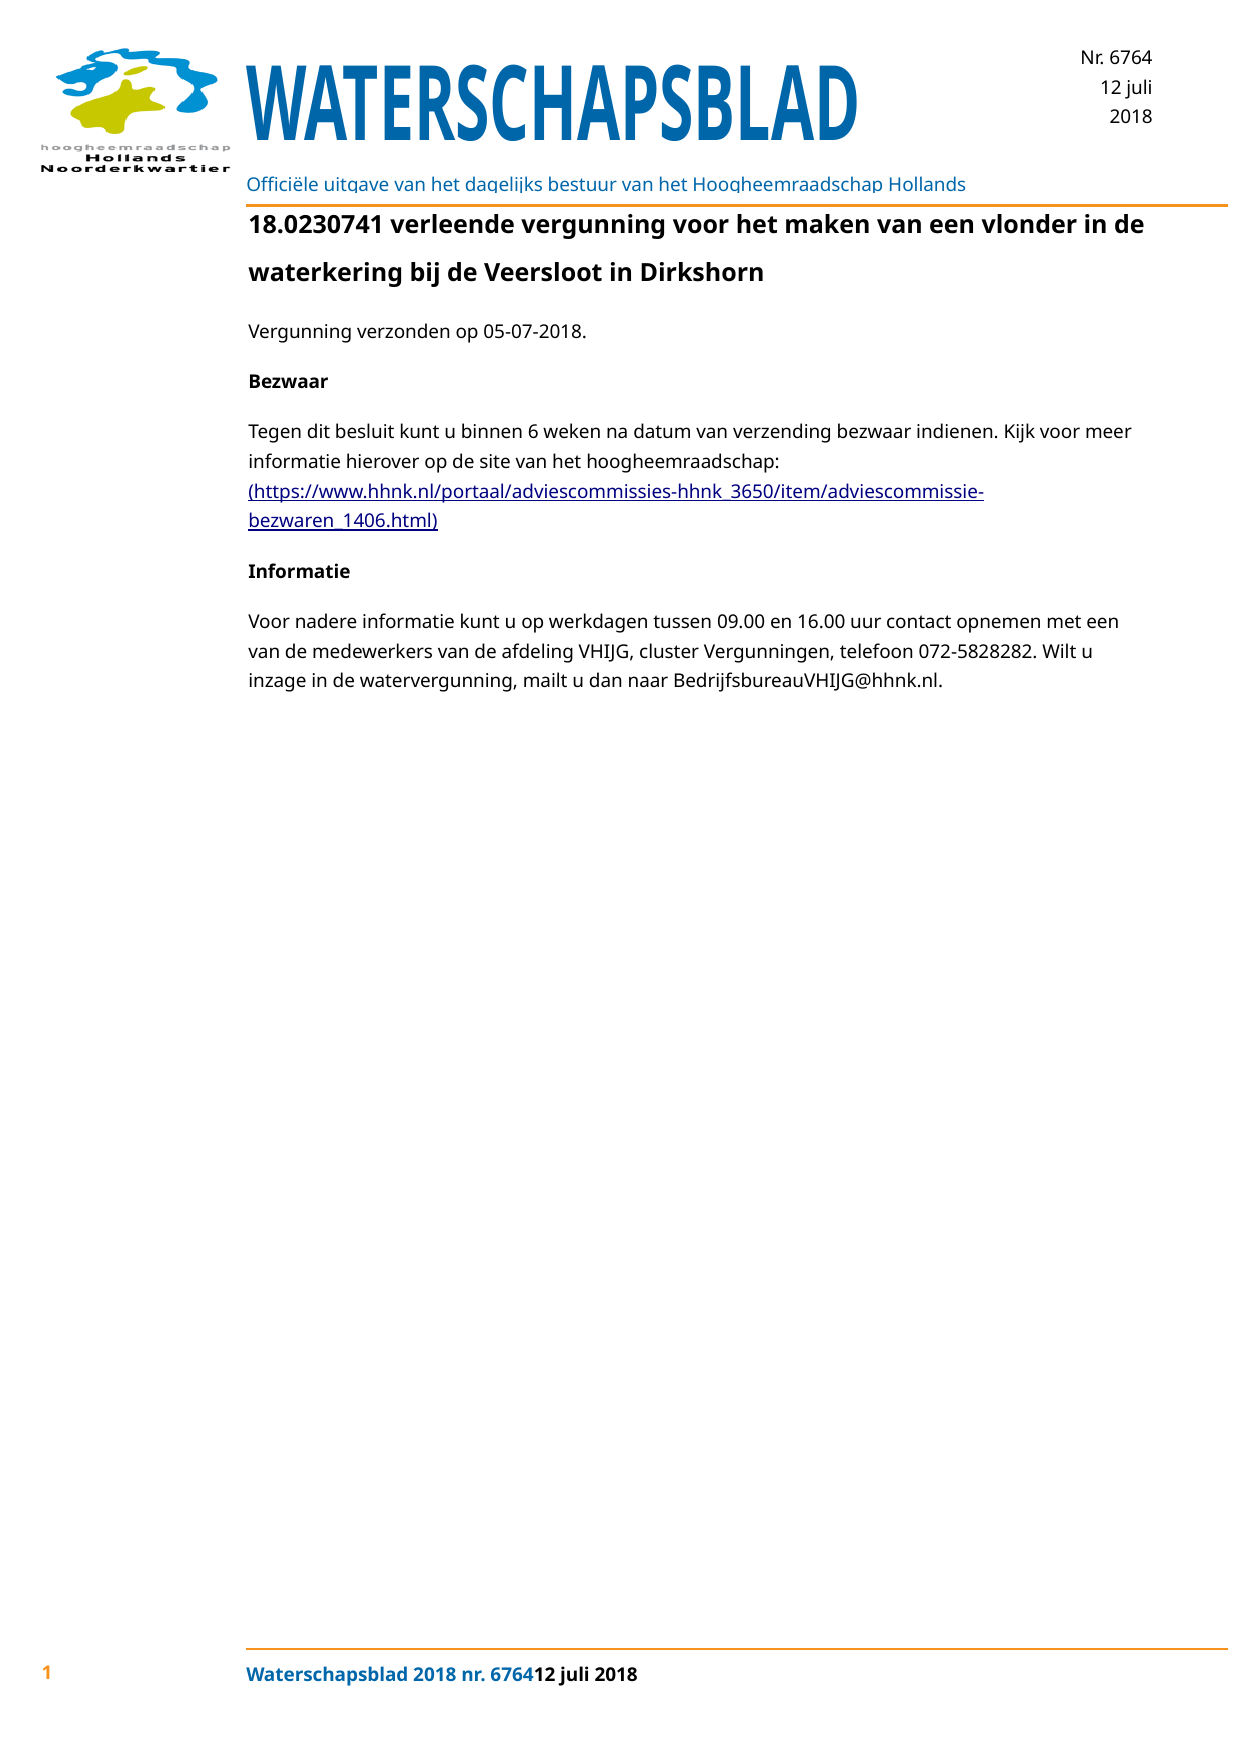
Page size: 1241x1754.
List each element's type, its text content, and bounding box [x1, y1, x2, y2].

text 18.0230741 verleende vergunning voor het maken van een vlonder in de waterkering bij de Veersloot in Dirkshorn [248, 207, 1152, 288]
text Voor nadere informatie kunt u op werkdagen tussen 09.00 en 16.00 uur contact opnemen met een van de medewerkers van de afdeling VHIJG, cluster Vergunningen, telefoon 072-5828282. Wilt u inzage in de watervergunning, mailt u dan naar BedrijfsbureauVHIJG@hhnk.nl. [248, 608, 1152, 693]
text Informatie [248, 558, 1152, 584]
text Bezwaar [248, 368, 1152, 394]
picture [41, 47, 231, 172]
text Vergunning verzonden op 05-07-2018. [248, 318, 1152, 344]
text Tegen dit besluit kunt u binnen 6 weken na datum van verzending bezwaar indienen. Kijk voor meer informatie hierover op de site van het hoogheemraadschap: (https://www.hhnk.nl/portaal/adviescommissies-hhnk_3650/item/adviescommissie-bezwaren_1406.html) [248, 419, 1152, 533]
